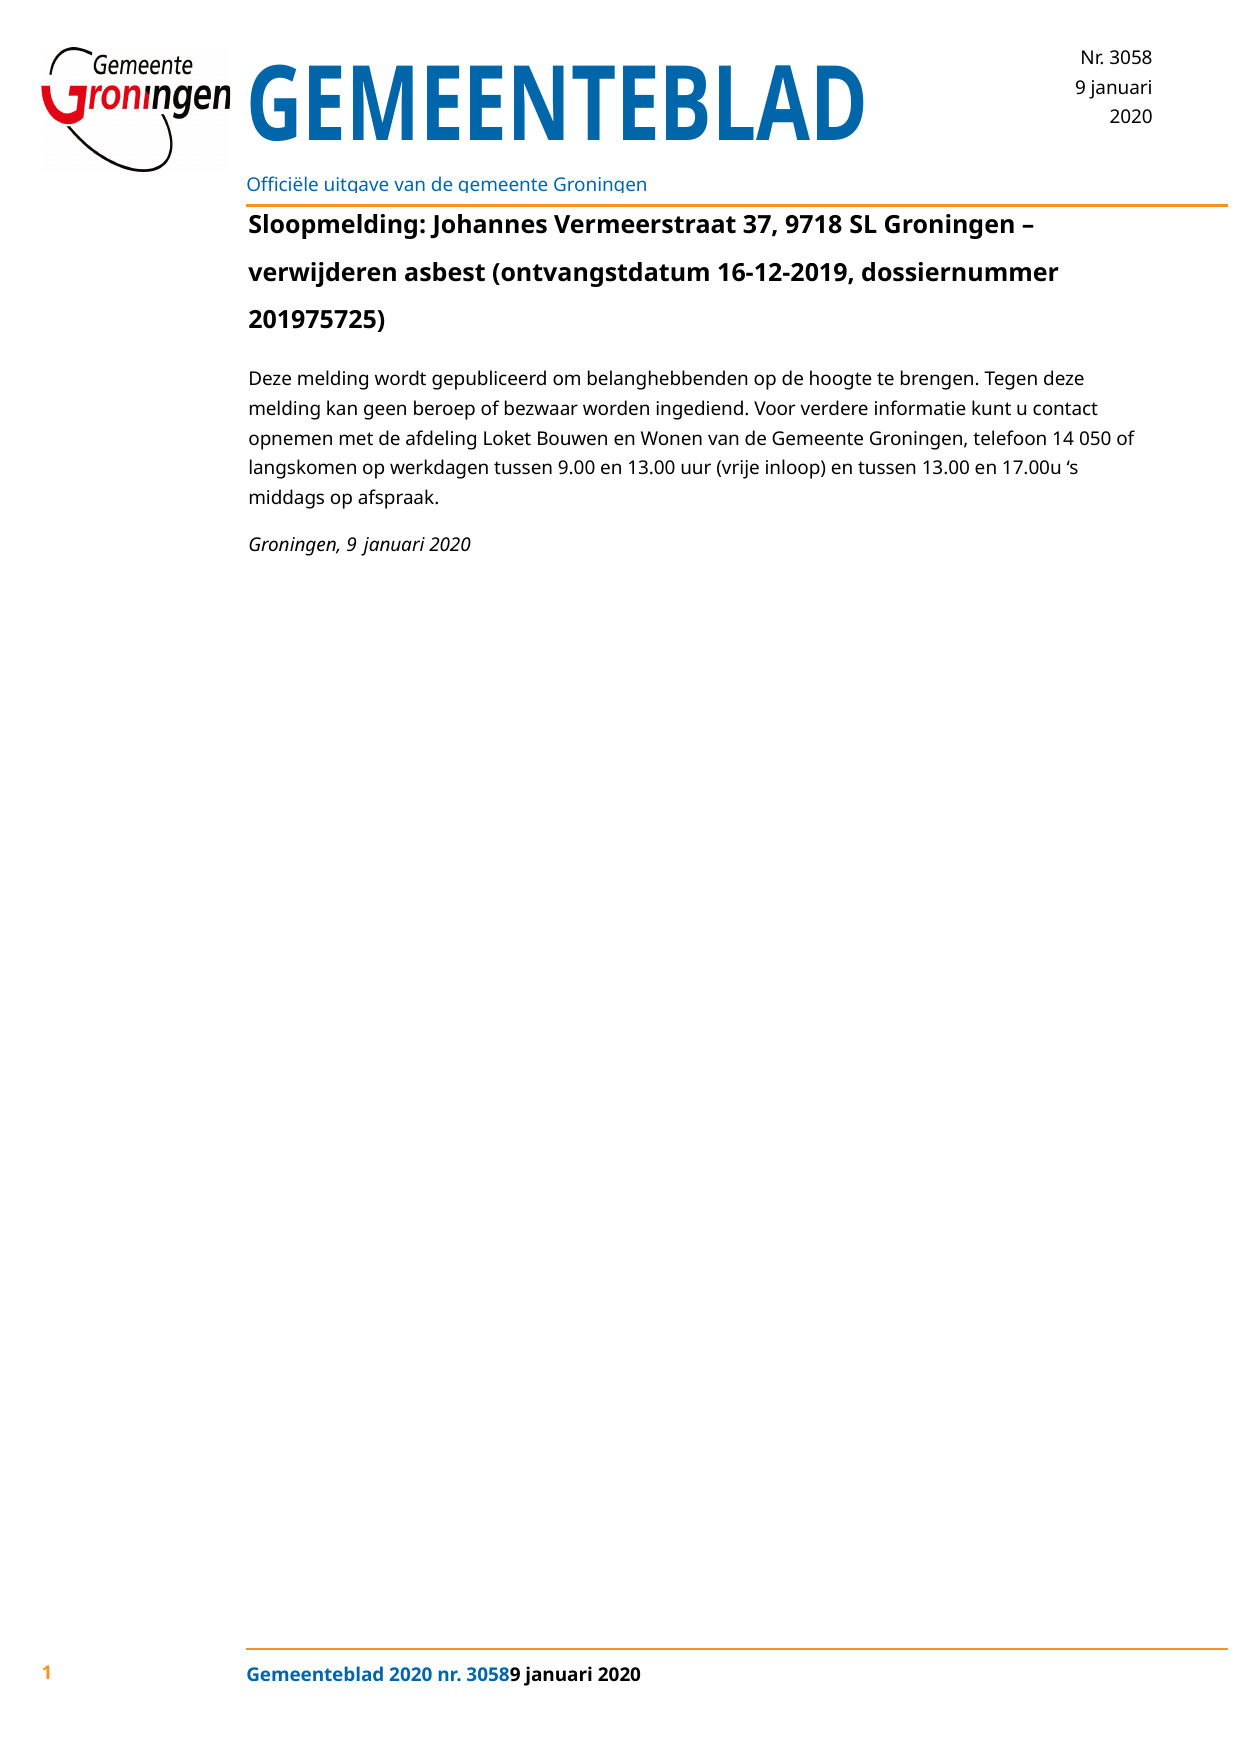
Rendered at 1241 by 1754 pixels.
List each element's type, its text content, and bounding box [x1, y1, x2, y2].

text Sloopmelding: Johannes Vermeerstraat 37, 9718 SL Groningen – verwijderen asbest (ontvangstdatum 16-12-2019, dossiernummer 201975725) [248, 207, 1152, 336]
text Groningen, 9 januari 2020 [248, 532, 1152, 557]
picture [41, 47, 231, 172]
text Deze melding wordt gepubliceerd om belanghebbenden op de hoogte te brengen. Tegen deze melding kan geen beroep of bezwaar worden ingediend. Voor verdere informatie kunt u contact opnemen met de afdeling Loket Bouwen en Wonen van de Gemeente Groningen, telefoon 14 050 of langskomen op werkdagen tussen 9.00 en 13.00 uur (vrije inloop) en tussen 13.00 en 17.00u ‘s middags op afspraak. [248, 366, 1152, 509]
